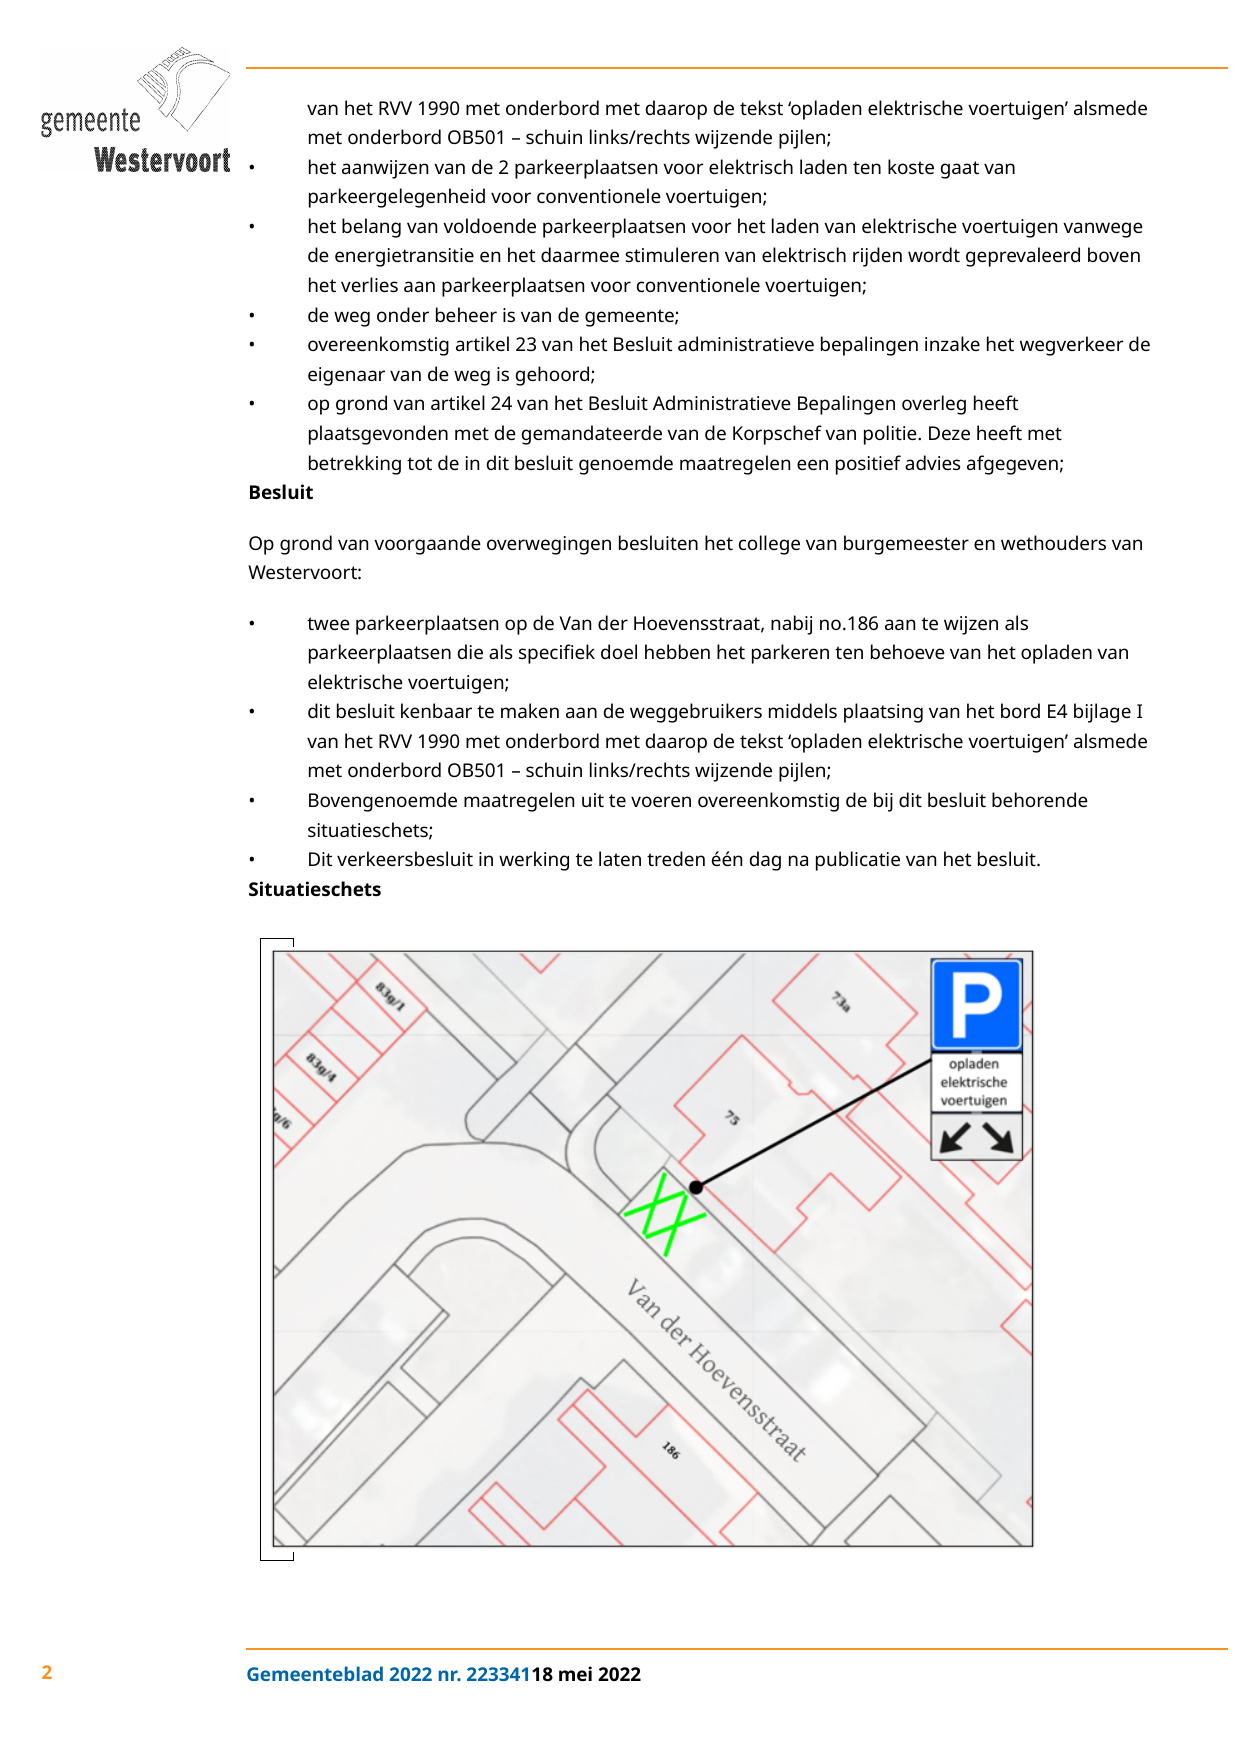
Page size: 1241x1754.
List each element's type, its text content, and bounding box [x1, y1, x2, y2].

list twee parkeerplaatsen op de Van der Hoevensstraat, nabij no.186 aan te wijzen als parkeerplaatsen die als specifiek doel hebben het parkeren ten behoeve van het opladen van elektrische voertuigen; [248, 610, 1152, 695]
picture [268, 947, 1037, 1552]
text Op grond van voorgaande overwegingen besluiten het college van burgemeester en wethouders van Westervoort: [248, 530, 1152, 585]
picture [41, 47, 231, 172]
text Situatieschets [248, 876, 1152, 902]
list Dit verkeersbesluit in werking te laten treden één dag na publicatie van het besluit. [248, 846, 1152, 872]
list op grond van artikel 24 van het Besluit Administratieve Bepalingen overleg heeft plaatsgevonden met de gemandateerde van de Korpschef van politie. Deze heeft met betrekking tot de in dit besluit genoemde maatregelen een positief advies afgegeven; [248, 391, 1152, 476]
text Besluit [248, 479, 1152, 505]
list dit besluit kenbaar te maken aan de weggebruikers middels plaatsing van het bord E4 bijlage I van het RVV 1990 met onderbord met daarop de tekst ‘opladen elektrische voertuigen’ alsmede met onderbord OB501 – schuin links/rechts wijzende pijlen; [248, 698, 1152, 783]
list de weg onder beheer is van de gemeente; [248, 302, 1152, 328]
list Bovengenoemde maatregelen uit te voeren overeenkomstig de bij dit besluit behorende situatieschets; [248, 787, 1152, 843]
list het aanwijzen van de 2 parkeerplaatsen voor elektrisch laden ten koste gaat van parkeergelegenheid voor conventionele voertuigen; [248, 154, 1152, 209]
list van het RVV 1990 met onderbord met daarop de tekst ‘opladen elektrische voertuigen’ alsmede met onderbord OB501 – schuin links/rechts wijzende pijlen; [248, 95, 1152, 150]
list het belang van voldoende parkeerplaatsen voor het laden van elektrische voertuigen vanwege de energietransitie en het daarmee stimuleren van elektrisch rijden wordt geprevaleerd boven het verlies aan parkeerplaatsen voor conventionele voertuigen; [248, 213, 1152, 298]
list overeenkomstig artikel 23 van het Besluit administratieve bepalingen inzake het wegverkeer de eigenaar van de weg is gehoord; [248, 331, 1152, 387]
